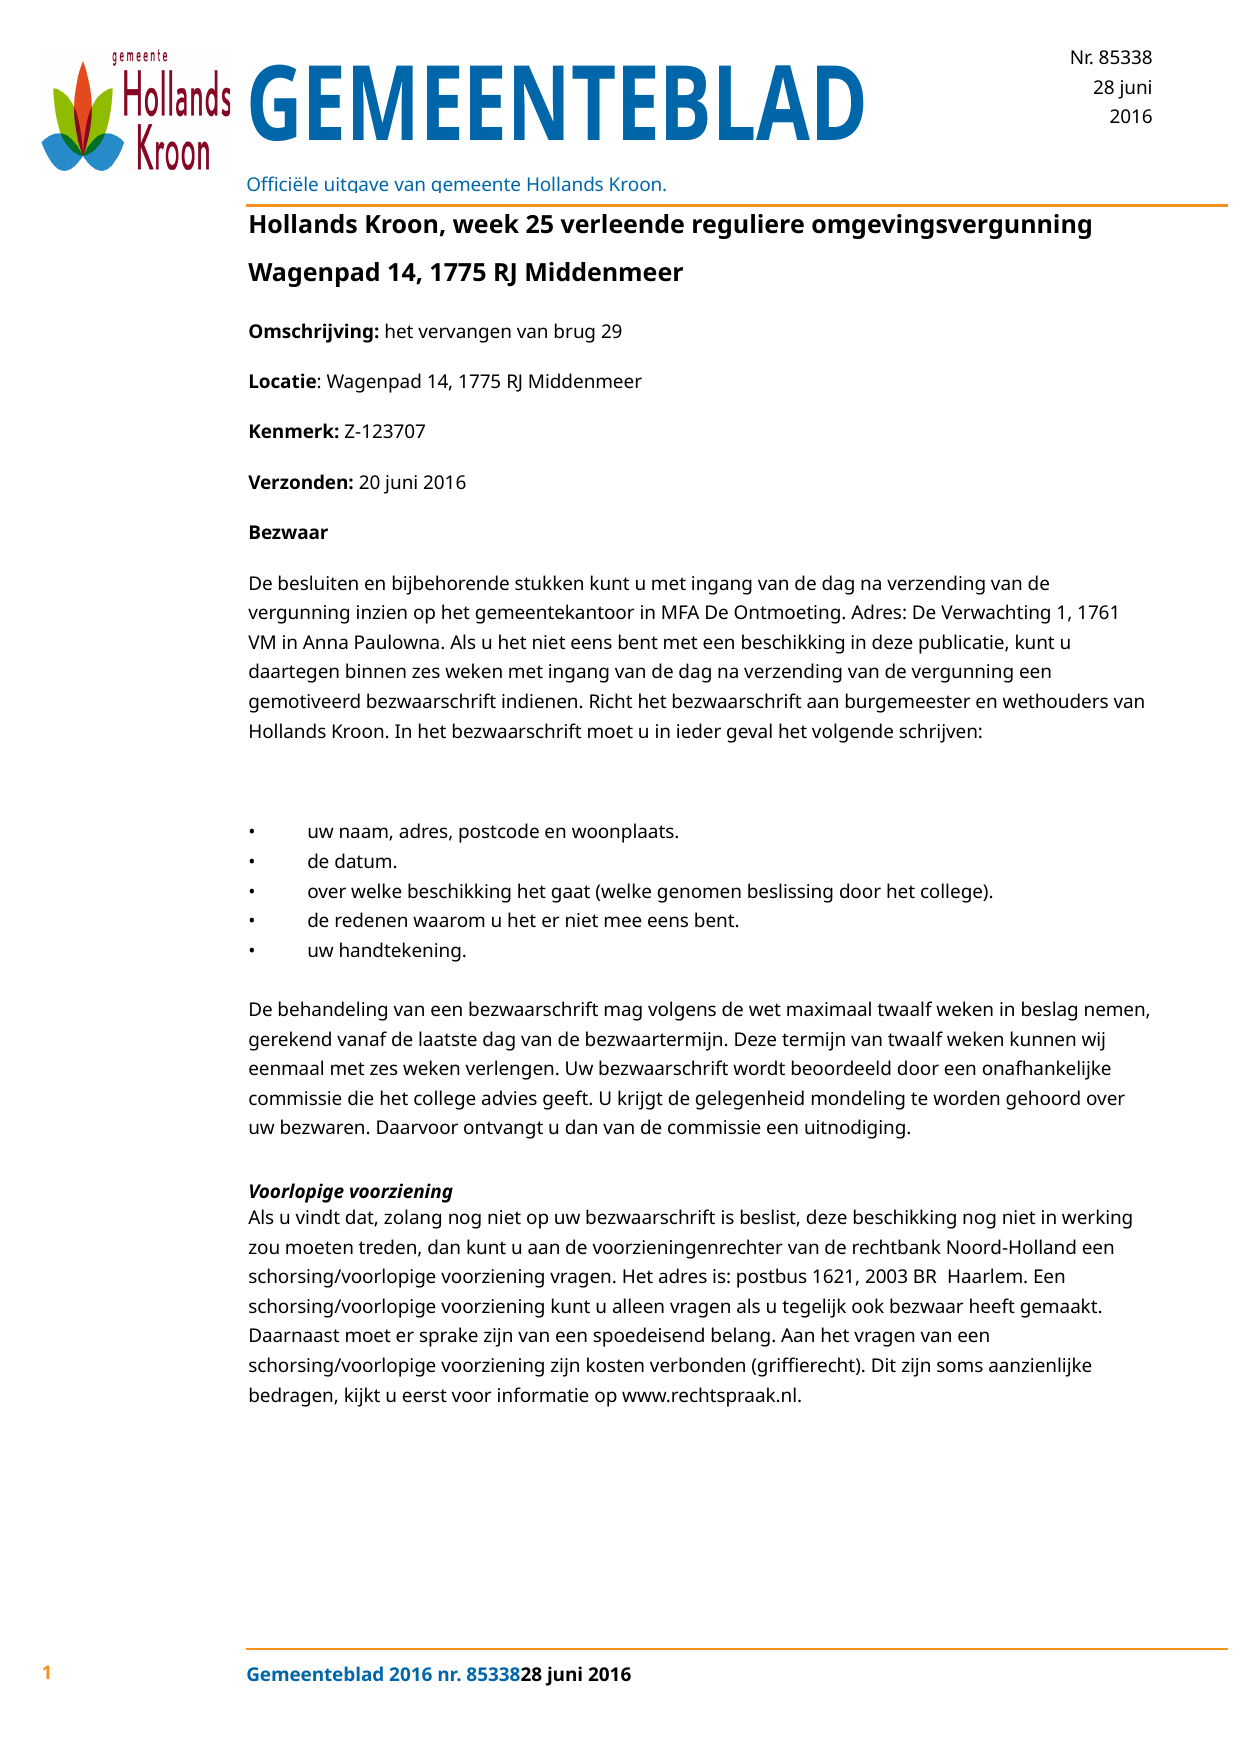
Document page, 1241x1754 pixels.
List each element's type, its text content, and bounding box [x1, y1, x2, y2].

list de datum. [248, 848, 1152, 874]
text Als u vindt dat, zolang nog niet op uw bezwaarschrift is beslist, deze beschikking nog niet in werking zou moeten treden, dan kunt u aan de voorzieningenrechter van de rechtbank Noord-Holland een schorsing/voorlopige voorziening vragen. Het adres is: postbus 1621, 2003 BR Haarlem. Een schorsing/voorlopige voorziening kunt u alleen vragen als u tegelijk ook bezwaar heeft gemaakt. Daarnaast moet er sprake zijn van een spoedeisend belang. Aan het vragen van een schorsing/voorlopige voorziening zijn kosten verbonden (griffierecht). Dit zijn soms aanzienlijke bedragen, kijkt u eerst voor informatie op www.rechtspraak.nl. [248, 1204, 1152, 1407]
text Locatie: Wagenpad 14, 1775 RJ Middenmeer [248, 368, 1152, 394]
text Voorlopige voorziening [248, 1178, 1152, 1204]
text Hollands Kroon, week 25 verleende reguliere omgevingsvergunning Wagenpad 14, 1775 RJ Middenmeer [248, 207, 1152, 288]
list uw naam, adres, postcode en woonplaats. [248, 819, 1152, 844]
text Verzonden: 20 juni 2016 [248, 469, 1152, 495]
list de redenen waarom u het er niet mee eens bent. [248, 907, 1152, 933]
text Kenmerk: Z-123707 [248, 419, 1152, 444]
list uw handtekening. [248, 937, 1152, 963]
picture [41, 47, 231, 172]
text De besluiten en bijbehorende stukken kunt u met ingang van de dag na verzending van de vergunning inzien op het gemeentekantoor in MFA De Ontmoeting. Adres: De Verwachting 1, 1761 VM in Anna Paulowna. Als u het niet eens bent met een beschikking in deze publicatie, kunt u daartegen binnen zes weken met ingang van de dag na verzending van de vergunning een gemotiveerd bezwaarschrift indienen. Richt het bezwaarschrift aan burgemeester en wethouders van Hollands Kroon. In het bezwaarschrift moet u in ieder geval het volgende schrijven: [248, 570, 1152, 744]
list over welke beschikking het gaat (welke genomen beslissing door het college). [248, 878, 1152, 904]
text Omschrijving: het vervangen van brug 29 [248, 318, 1152, 344]
text De behandeling van een bezwaarschrift mag volgens de wet maximaal twaalf weken in beslag nemen, gerekend vanaf de laatste dag van de bezwaartermijn. Deze termijn van twaalf weken kunnen wij eenmaal met zes weken verlengen. Uw bezwaarschrift wordt beoordeeld door een onafhankelijke commissie die het college advies geeft. U krijgt de gelegenheid mondeling te worden gehoord over uw bezwaren. Daarvoor ontvangt u dan van de commissie een uitnodiging. [248, 996, 1152, 1140]
text Bezwaar [248, 519, 1152, 545]
